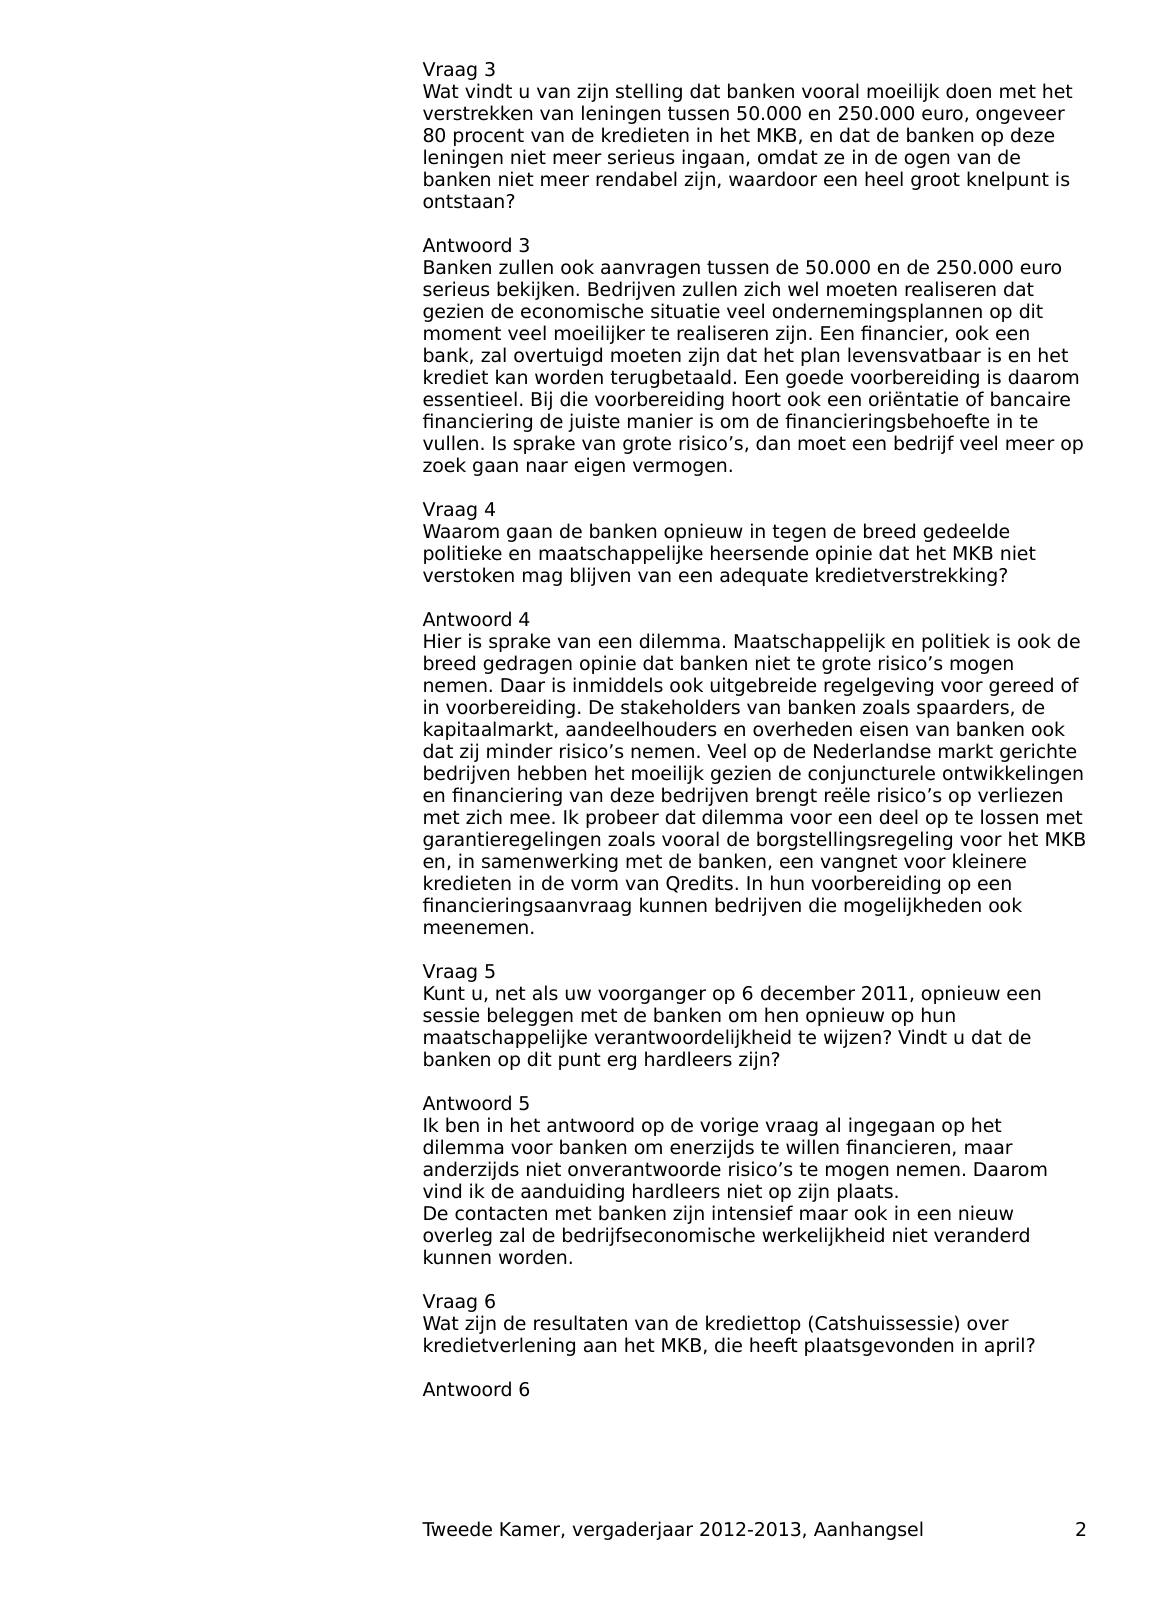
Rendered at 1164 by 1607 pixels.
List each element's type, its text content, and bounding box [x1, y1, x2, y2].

text Wat zijn de resultaten van de krediettop (Catshuissessie) over kredietverlening aan het MKB, die heeft plaatsgevonden in april? [422, 1313, 1087, 1357]
text Waarom gaan de banken opnieuw in tegen de breed gedeelde politieke en maatschappelijke heersende opinie dat het MKB niet verstoken mag blijven van een adequate kredietverstrekking? [422, 521, 1087, 587]
text De contacten met banken zijn intensief maar ook in een nieuw overleg zal de bedrijfseconomische werkelijkheid niet veranderd kunnen worden. [422, 1203, 1087, 1269]
text Vraag 5 [422, 961, 1087, 983]
text Vraag 4 [422, 499, 1087, 521]
text Antwoord 4 [422, 609, 1087, 631]
text Antwoord 3 [422, 235, 1087, 257]
text Kunt u, net als uw voorganger op 6 december 2011, opnieuw een sessie beleggen met de banken om hen opnieuw op hun maatschappelijke verantwoordelijkheid te wijzen? Vindt u dat de banken op dit punt erg hardleers zijn? [422, 983, 1087, 1071]
text Vraag 6 [422, 1291, 1087, 1313]
text Hier is sprake van een dilemma. Maatschappelijk en politiek is ook de breed gedragen opinie dat banken niet te grote risico’s mogen nemen. Daar is inmiddels ook uitgebreide regelgeving voor gereed of in voorbereiding. De stakeholders van banken zoals spaarders, de kapitaalmarkt, aandeelhouders en overheden eisen van banken ook dat zij minder risico’s nemen. Veel op de Nederlandse markt gerichte bedrijven hebben het moeilijk gezien de conjuncturele ontwikkelingen en financiering van deze bedrijven brengt reële risico’s op verliezen met zich mee. Ik probeer dat dilemma voor een deel op te lossen met garantieregelingen zoals vooral de borgstellingsregeling voor het MKB en, in samenwerking met de banken, een vangnet voor kleinere kredieten in de vorm van Qredits. In hun voorbereiding op een financieringsaanvraag kunnen bedrijven die mogelijkheden ook meenemen. [422, 631, 1087, 939]
text Ik ben in het antwoord op de vorige vraag al ingegaan op het dilemma voor banken om enerzijds te willen financieren, maar anderzijds niet onverantwoorde risico’s te mogen nemen. Daarom vind ik de aanduiding hardleers niet op zijn plaats. [422, 1115, 1087, 1203]
text Antwoord 6 [422, 1379, 1087, 1401]
text Banken zullen ook aanvragen tussen de 50.000 en de 250.000 euro serieus bekijken. Bedrijven zullen zich wel moeten realiseren dat gezien de economische situatie veel ondernemingsplannen op dit moment veel moeilijker te realiseren zijn. Een financier, ook een bank, zal overtuigd moeten zijn dat het plan levensvatbaar is en het krediet kan worden terugbetaald. Een goede voorbereiding is daarom essentieel. Bij die voorbereiding hoort ook een oriëntatie of bancaire financiering de juiste manier is om de financieringsbehoefte in te vullen. Is sprake van grote risico’s, dan moet een bedrijf veel meer op zoek gaan naar eigen vermogen. [422, 257, 1087, 477]
text Antwoord 5 [422, 1093, 1087, 1115]
text Vraag 3 [422, 59, 1087, 81]
text Wat vindt u van zijn stelling dat banken vooral moeilijk doen met het verstrekken van leningen tussen 50.000 en 250.000 euro, ongeveer 80 procent van de kredieten in het MKB, en dat de banken op deze leningen niet meer serieus ingaan, omdat ze in de ogen van de banken niet meer rendabel zijn, waardoor een heel groot knelpunt is ontstaan? [422, 81, 1087, 213]
